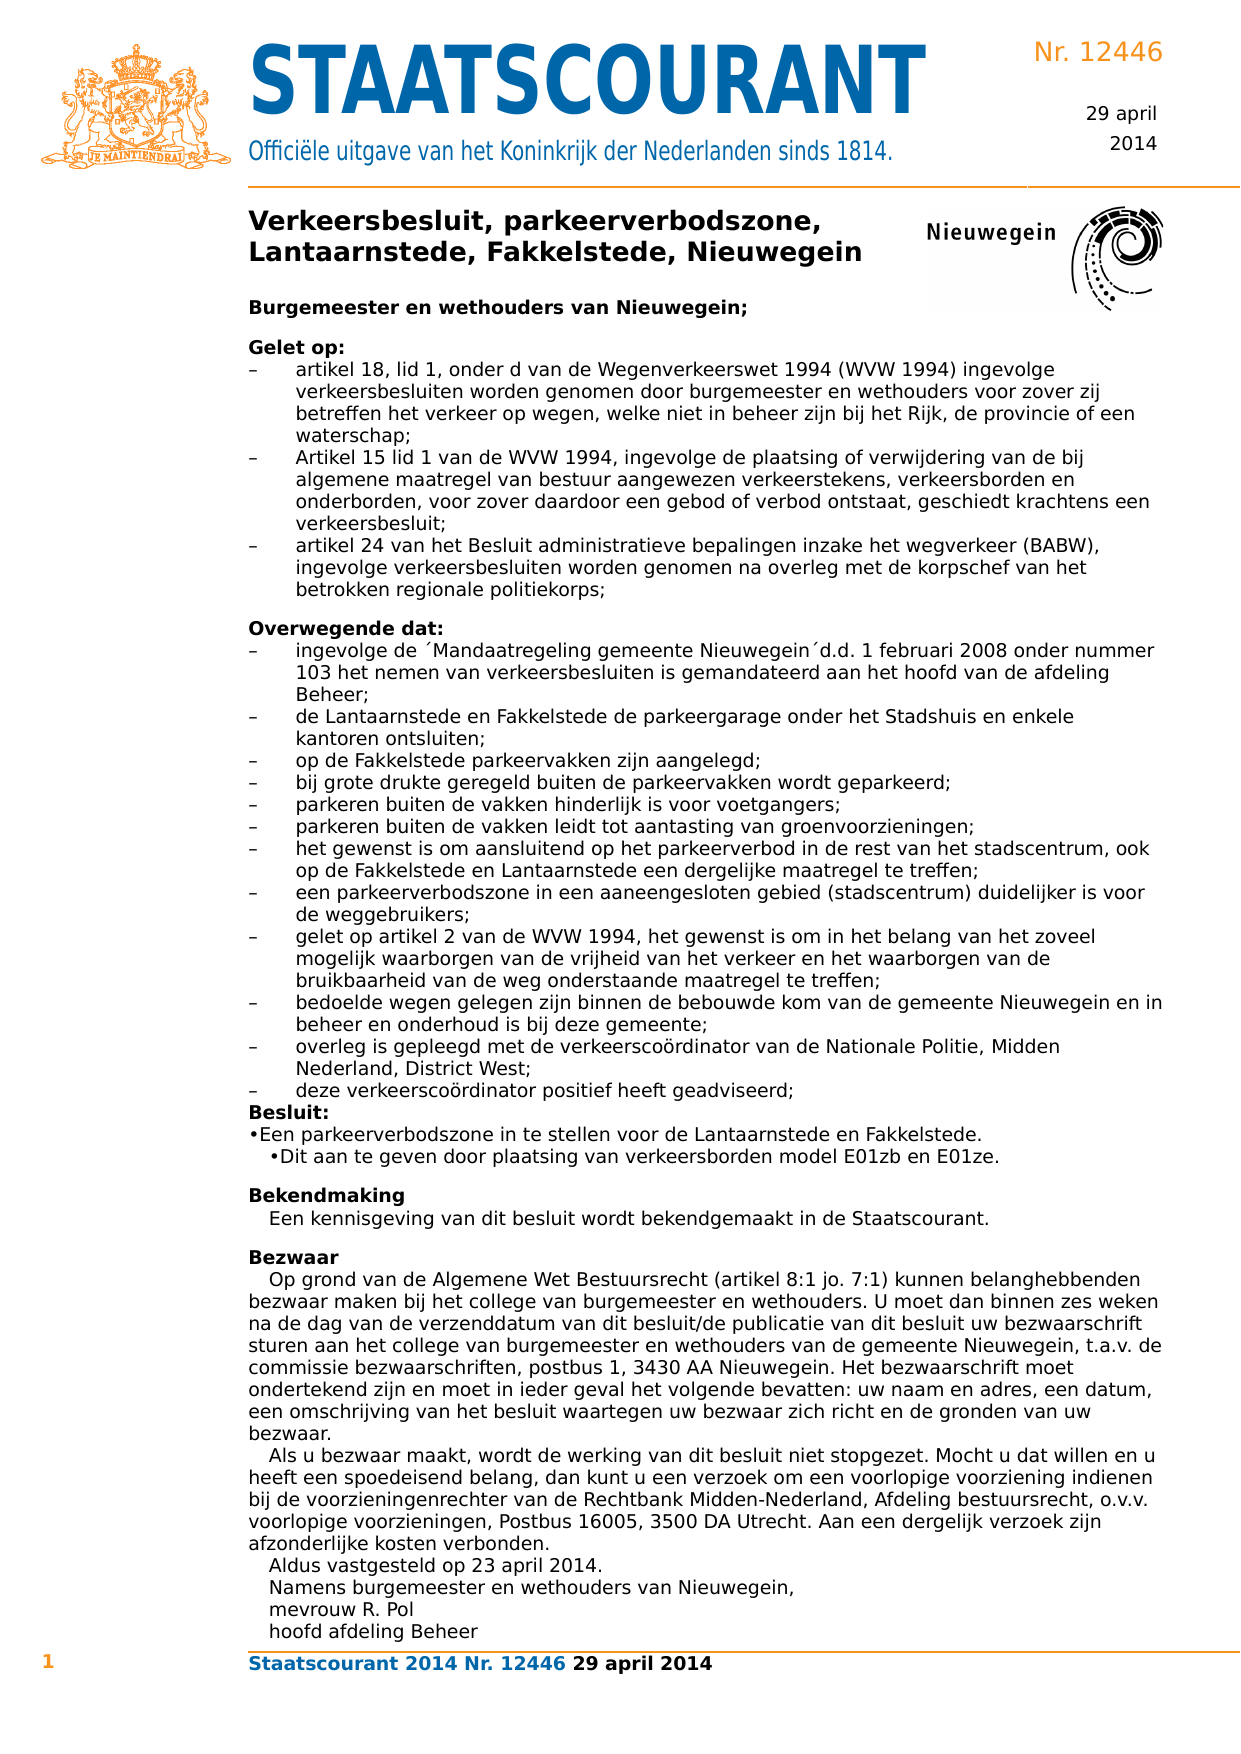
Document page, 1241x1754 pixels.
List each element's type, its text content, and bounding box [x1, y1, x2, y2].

list Artikel 15 lid 1 van de WVW 1994, ingevolge de plaatsing of verwijdering van de bij algemene maatregel van bestuur aangewezen verkeerstekens, verkeersborden en onderborden, voor zover daardoor een gebod of verbod ontstaat, geschiedt krachtens een verkeersbesluit; [248, 447, 1163, 534]
subtitle Bekendmaking [248, 1185, 1163, 1207]
list op de Fakkelstede parkeervakken zijn aangelegd; [248, 750, 1163, 772]
text •Dit aan te geven door plaatsing van verkeersborden model E01zb en E01ze. [248, 1146, 1163, 1168]
text Namens burgemeester en wethouders van Nieuwegein, [248, 1577, 1163, 1599]
text Besluit: [248, 1102, 1163, 1124]
text Aldus vastgesteld op 23 april 2014. [248, 1555, 1163, 1577]
list deze verkeerscoördinator positief heeft geadviseerd; [248, 1080, 1163, 1102]
text Op grond van de Algemene Wet Bestuursrecht (artikel 8:1 jo. 7:1) kunnen belanghebbenden bezwaar maken bij het college van burgemeester en wethouders. U moet dan binnen zes weken na de dag van de verzenddatum van dit besluit/de publicatie van dit besluit uw bezwaarschrift sturen aan het college van burgemeester en wethouders van de gemeente Nieuwegein, t.a.v. de commissie bezwaarschriften, postbus 1, 3430 AA Nieuwegein. Het bezwaarschrift moet ondertekend zijn en moet in ieder geval het volgende bevatten: uw naam en adres, een datum, een omschrijving van het besluit waartegen uw bezwaar zich richt en de gronden van uw bezwaar. [248, 1269, 1163, 1445]
text hoofd afdeling Beheer [248, 1621, 1163, 1643]
list de Lantaarnstede en Fakkelstede de parkeergarage onder het Stadshuis en enkele kantoren ontsluiten; [248, 706, 1163, 750]
text Als u bezwaar maakt, wordt de werking van dit besluit niet stopgezet. Mocht u dat willen en u heeft een spoedeisend belang, dan kunt u een verzoek om een voorlopige voorziening indienen bij de voorzieningenrechter van de Rechtbank Midden-Nederland, Afdeling bestuursrecht, o.v.v. voorlopige voorzieningen, Postbus 16005, 3500 DA Utrecht. Aan een dergelijk verzoek zijn afzonderlijke kosten verbonden. [248, 1445, 1163, 1555]
list het gewenst is om aansluitend op het parkeerverbod in de rest van het stadscentrum, ook op de Fakkelstede en Lantaarnstede een dergelijke maatregel te treffen; [248, 838, 1163, 882]
subtitle Burgemeester en wethouders van Nieuwegein; [248, 297, 1163, 319]
list ingevolge de ´Mandaatregeling gemeente Nieuwegein´d.d. 1 februari 2008 onder nummer 103 het nemen van verkeersbesluiten is gemandateerd aan het hoofd van de afdeling Beheer; [248, 640, 1163, 706]
text mevrouw R. Pol [248, 1599, 1163, 1621]
list een parkeerverbodszone in een aaneengesloten gebied (stadscentrum) duidelijker is voor de weggebruikers; [248, 882, 1163, 926]
subtitle Overwegende dat: [248, 618, 1163, 640]
text •Een parkeerverbodszone in te stellen voor de Lantaarnstede en Fakkelstede. [248, 1124, 1163, 1146]
list parkeren buiten de vakken leidt tot aantasting van groenvoorzieningen; [248, 816, 1163, 838]
list artikel 24 van het Besluit administratieve bepalingen inzake het wegverkeer (BABW), ingevolge verkeersbesluiten worden genomen na overleg met de korpschef van het betrokken regionale politiekorps; [248, 534, 1163, 601]
subtitle Bezwaar [248, 1247, 1163, 1269]
list overleg is gepleegd met de verkeerscoördinator van de Nationale Politie, Midden Nederland, District West; [248, 1036, 1163, 1080]
list bedoelde wegen gelegen zijn binnen de bebouwde kom van de gemeente Nieuwegein en in beheer en onderhoud is bij deze gemeente; [248, 992, 1163, 1036]
subtitle Gelet op: [248, 337, 1163, 359]
subtitle Verkeersbesluit, parkeerverbodszone, Lantaarnstede, Fakkelstede, Nieuwegein [248, 206, 927, 268]
list artikel 18, lid 1, onder d van de Wegenverkeerswet 1994 (WVW 1994) ingevolge verkeersbesluiten worden genomen door burgemeester en wethouders voor zover zij betreffen het verkeer op wegen, welke niet in beheer zijn bij het Rijk, de provincie of een waterschap; [248, 359, 1163, 447]
list gelet op artikel 2 van de WVW 1994, het gewenst is om in het belang van het zoveel mogelijk waarborgen van de vrijheid van het verkeer en het waarborgen van de bruikbaarheid van de weg onderstaande maatregel te treffen; [248, 926, 1163, 992]
list parkeren buiten de vakken hinderlijk is voor voetgangers; [248, 794, 1163, 816]
text Een kennisgeving van dit besluit wordt bekendgemaakt in de Staatscourant. [248, 1207, 1163, 1229]
list bij grote drukte geregeld buiten de parkeervakken wordt geparkeerd; [248, 772, 1163, 794]
picture [927, 205, 1164, 312]
picture [41, 44, 231, 169]
